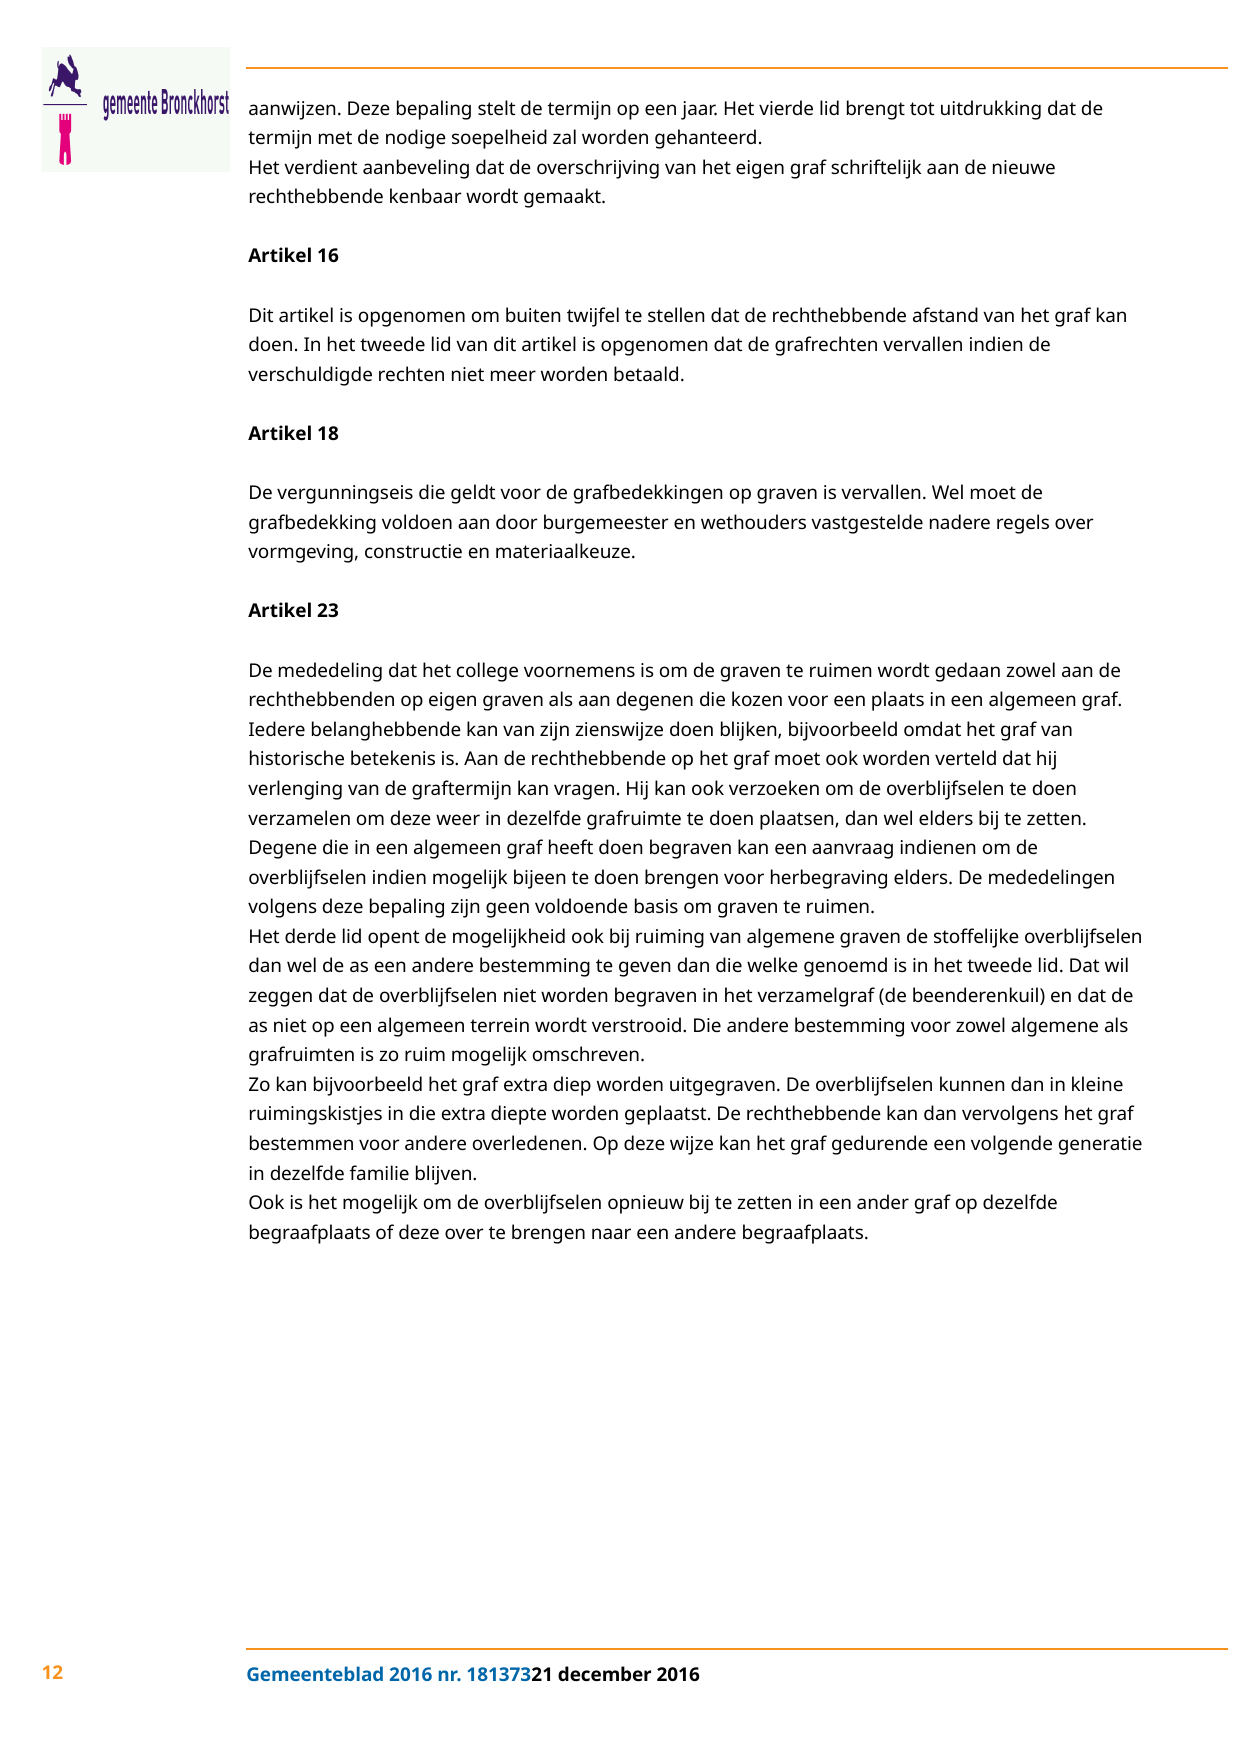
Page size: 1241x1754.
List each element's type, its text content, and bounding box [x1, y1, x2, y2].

text Artikel 16 [248, 243, 1152, 268]
text Artikel 18 [248, 420, 1152, 446]
text De mededeling dat het college voornemens is om de graven te ruimen wordt gedaan zowel aan de rechthebbenden op eigen graven als aan degenen die kozen voor een plaats in een algemeen graf. [248, 657, 1152, 712]
picture [41, 47, 231, 172]
text Het verdient aanbeveling dat de overschrijving van het eigen graf schriftelijk aan de nieuwe rechthebbende kenbaar wordt gemaakt. [248, 154, 1152, 209]
text aanwijzen. Deze bepaling stelt de termijn op een jaar. Het vierde lid brengt tot uitdrukking dat de termijn met de nodige soepelheid zal worden gehanteerd. [248, 95, 1152, 150]
text Iedere belanghebbende kan van zijn zienswijze doen blijken, bijvoorbeeld omdat het graf van historische betekenis is. Aan de rechthebbende op het graf moet ook worden verteld dat hij verlenging van de graftermijn kan vragen. Hij kan ook verzoeken om de overblijfselen te doen verzamelen om deze weer in dezelfde grafruimte te doen plaatsen, dan wel elders bij te zetten. Degene die in een algemeen graf heeft doen begraven kan een aanvraag indienen om de overblijfselen indien mogelijk bijeen te doen brengen voor herbegraving elders. De mededelingen volgens deze bepaling zijn geen voldoende basis om graven te ruimen. [248, 716, 1152, 919]
text Artikel 23 [248, 598, 1152, 623]
text Het derde lid opent de mogelijkheid ook bij ruiming van algemene graven de stoffelijke overblijfselen dan wel de as een andere bestemming te geven dan die welke genoemd is in het tweede lid. Dat wil zeggen dat de overblijfselen niet worden begraven in het verzamelgraf (de beenderenkuil) en dat de as niet op een algemeen terrein wordt verstrooid. Die andere bestemming voor zowel algemene als grafruimten is zo ruim mogelijk omschreven. [248, 923, 1152, 1067]
text Ook is het mogelijk om de overblijfselen opnieuw bij te zetten in een ander graf op dezelfde begraafplaats of deze over te brengen naar een andere begraafplaats. [248, 1189, 1152, 1245]
text De vergunningseis die geldt voor de grafbedekkingen op graven is vervallen. Wel moet de grafbedekking voldoen aan door burgemeester en wethouders vastgestelde nadere regels over vormgeving, constructie en materiaalkeuze. [248, 479, 1152, 564]
text Zo kan bijvoorbeeld het graf extra diep worden uitgegraven. De overblijfselen kunnen dan in kleine ruimingskistjes in die extra diepte worden geplaatst. De rechthebbende kan dan vervolgens het graf bestemmen voor andere overledenen. Op deze wijze kan het graf gedurende een volgende generatie in dezelfde familie blijven. [248, 1071, 1152, 1186]
text Dit artikel is opgenomen om buiten twijfel te stellen dat de rechthebbende afstand van het graf kan doen. In het tweede lid van dit artikel is opgenomen dat de grafrechten vervallen indien de verschuldigde rechten niet meer worden betaald. [248, 302, 1152, 387]
